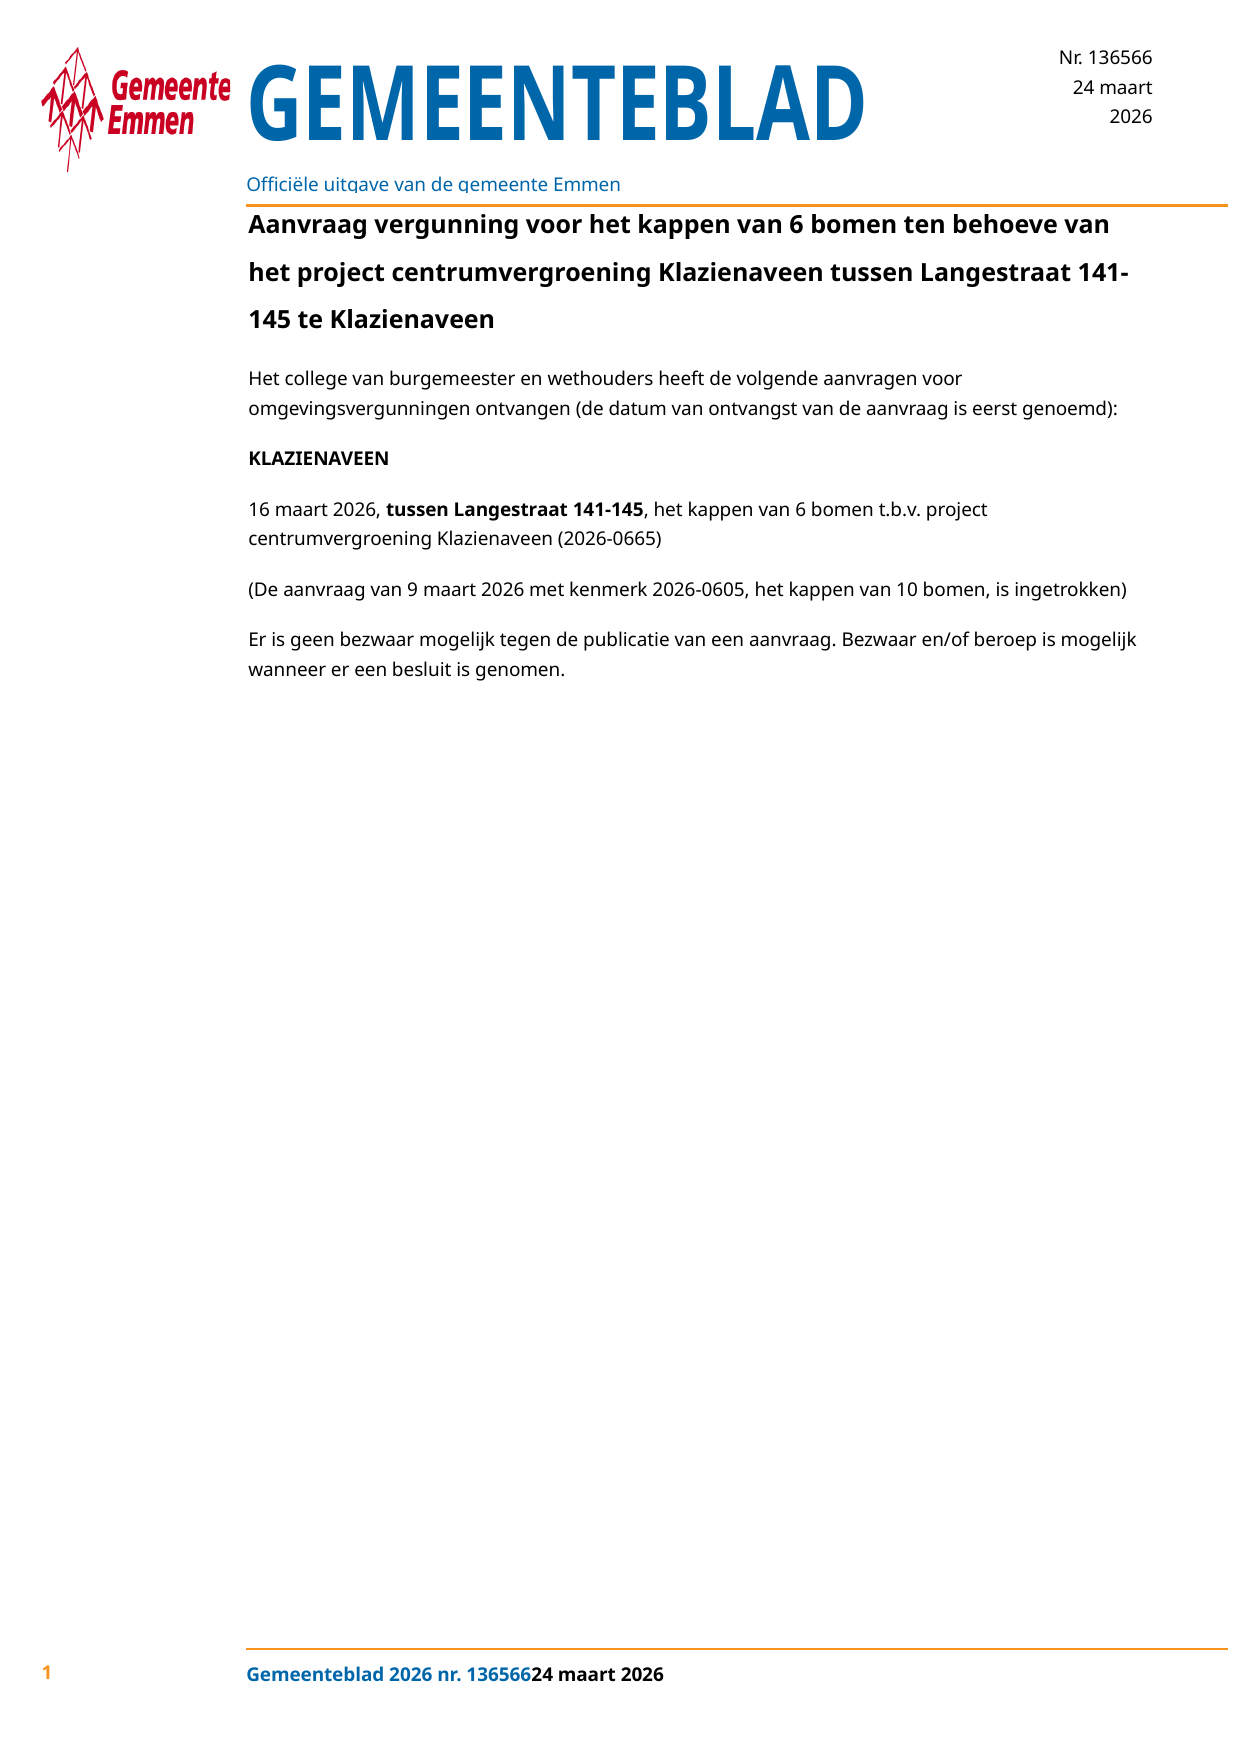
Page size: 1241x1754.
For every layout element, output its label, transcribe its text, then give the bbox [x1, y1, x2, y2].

text 16 maart 2026, tussen Langestraat 141-145, het kappen van 6 bomen t.b.v. project centrumvergroening Klazienaveen (2026-0665) [248, 496, 1152, 551]
text Het college van burgemeester en wethouders heeft de volgende aanvragen voor omgevingsvergunningen ontvangen (de datum van ontvangst van de aanvraag is eerst genoemd): [248, 366, 1152, 421]
text Er is geen bezwaar mogelijk tegen de publicatie van een aanvraag. Bezwaar en/of beroep is mogelijk wanneer er een besluit is genomen. [248, 626, 1152, 682]
picture [41, 47, 231, 172]
text Aanvraag vergunning voor het kappen van 6 bomen ten behoeve van het project centrumvergroening Klazienaveen tussen Langestraat 141-145 te Klazienaveen [248, 207, 1152, 336]
text KLAZIENAVEEN [248, 446, 1152, 471]
text (De aanvraag van 9 maart 2026 met kenmerk 2026-0605, het kappen van 10 bomen, is ingetrokken) [248, 576, 1152, 602]
